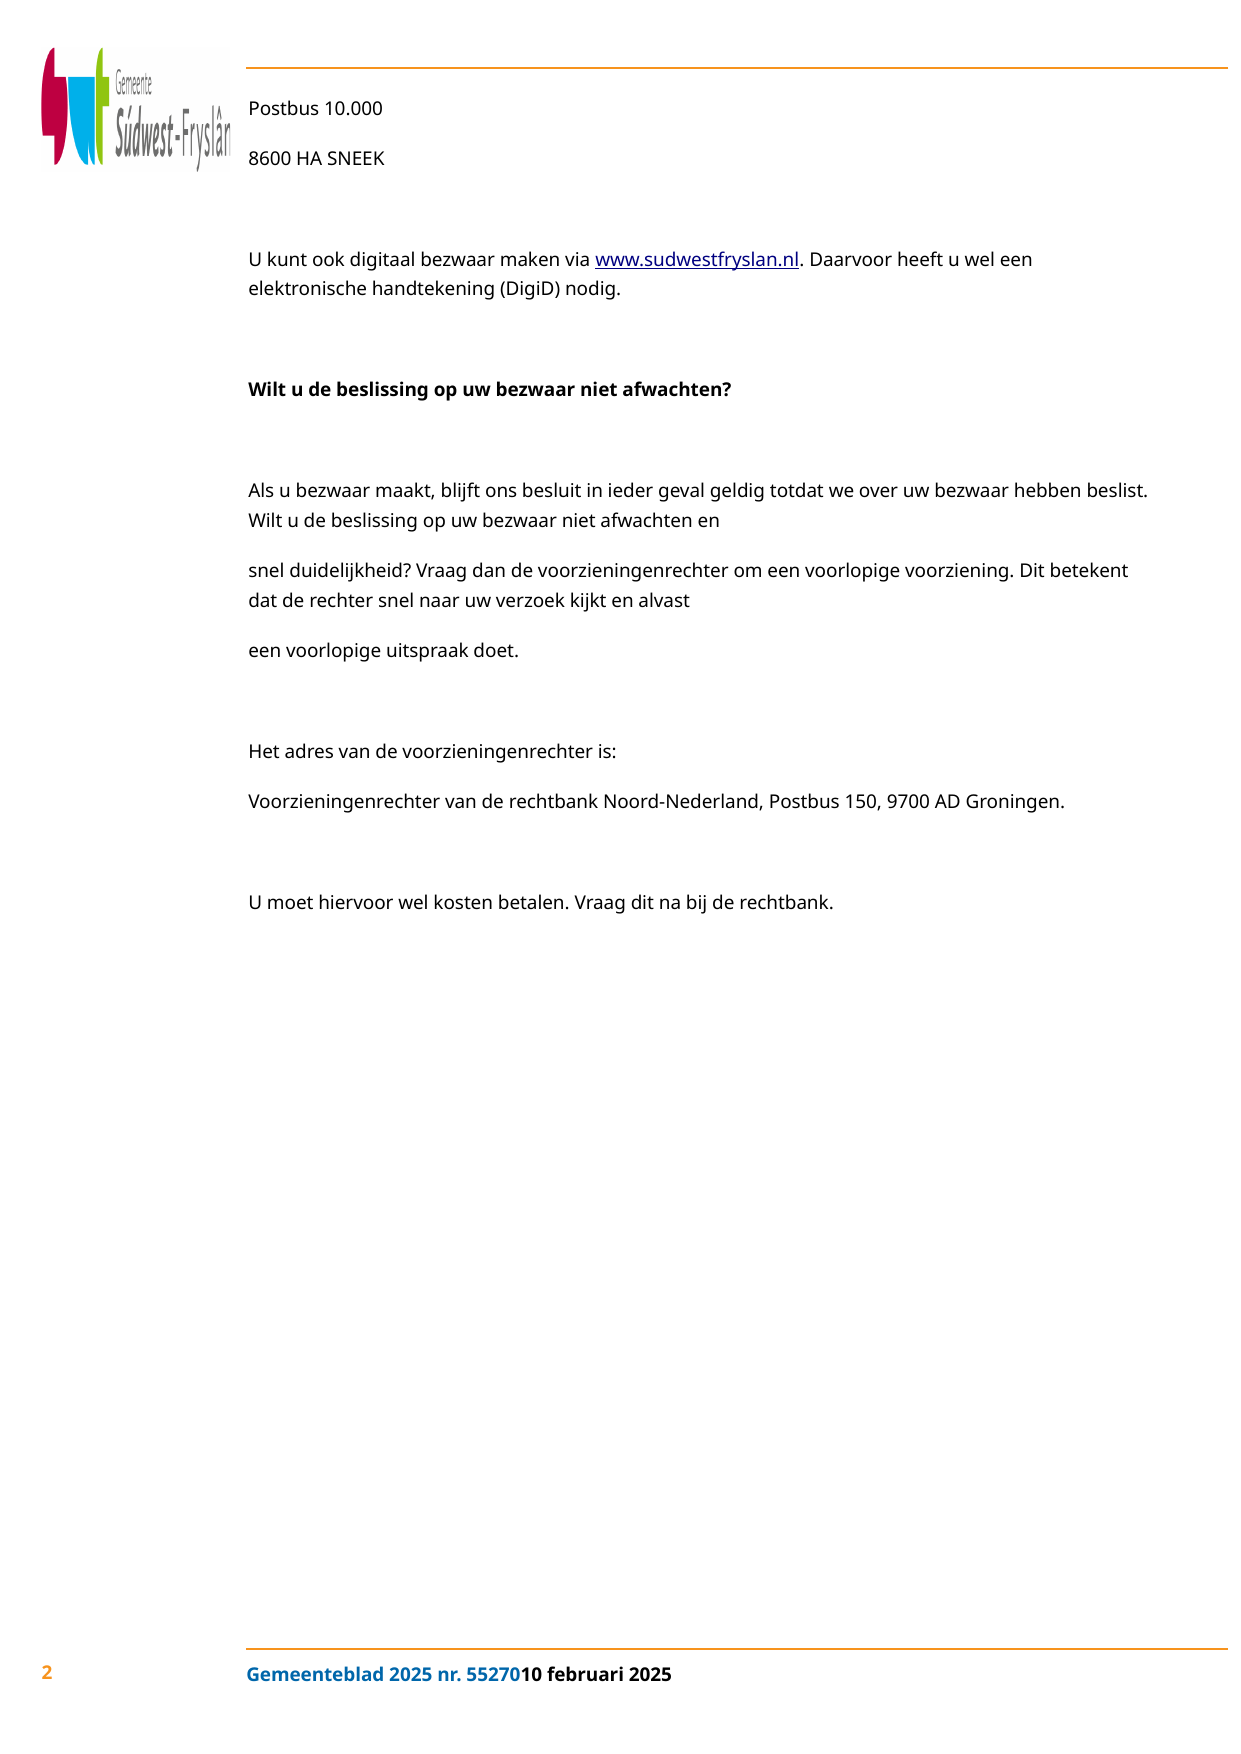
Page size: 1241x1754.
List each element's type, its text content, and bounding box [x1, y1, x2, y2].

text 8600 HA SNEEK [248, 145, 1152, 171]
text Postbus 10.000 [248, 95, 1152, 121]
text U moet hiervoor wel kosten betalen. Vraag dit na bij de rechtbank. [248, 889, 1152, 915]
text Als u bezwaar maakt, blijft ons besluit in ieder geval geldig totdat we over uw bezwaar hebben beslist. Wilt u de beslissing op uw bezwaar niet afwachten en [248, 477, 1152, 533]
text U kunt ook digitaal bezwaar maken via www.sudwestfryslan.nl. Daarvoor heeft u wel een elektronische handtekening (DigiD) nodig. [248, 246, 1152, 301]
text snel duidelijkheid? Vraag dan de voorzieningenrechter om een voorlopige voorziening. Dit betekent dat de rechter snel naar uw verzoek kijkt en alvast [248, 557, 1152, 613]
text een voorlopige uitspraak doet. [248, 637, 1152, 663]
text Wilt u de beslissing op uw bezwaar niet afwachten? [248, 376, 1152, 402]
text Voorzieningenrechter van de rechtbank Noord-Nederland, Postbus 150, 9700 AD Groningen. [248, 788, 1152, 814]
text Het adres van de voorzieningenrechter is: [248, 738, 1152, 764]
picture [41, 47, 231, 172]
